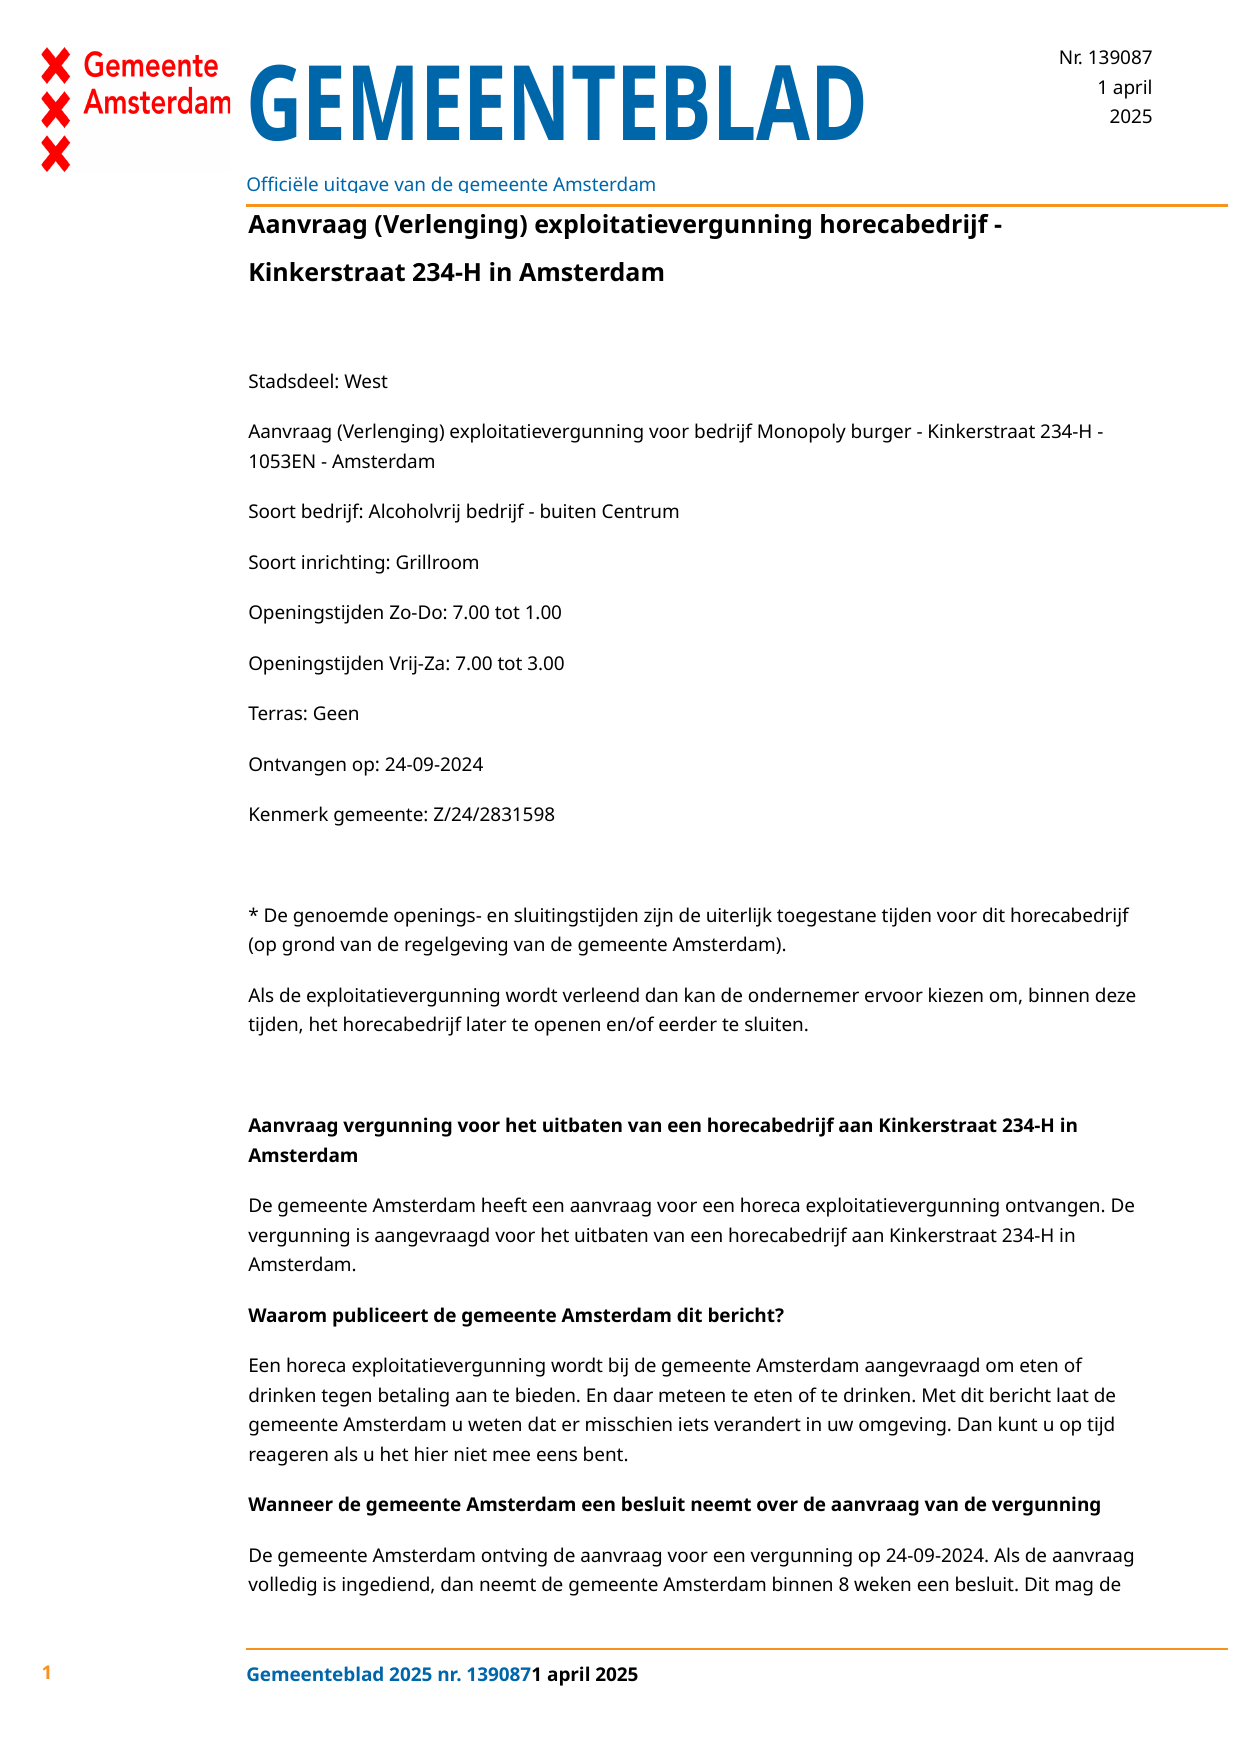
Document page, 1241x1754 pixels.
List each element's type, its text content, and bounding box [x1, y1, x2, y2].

text Kenmerk gemeente: Z/24/2831598 [248, 801, 1152, 827]
text De gemeente Amsterdam ontving de aanvraag voor een vergunning op 24-09-2024. Als de aanvraag volledig is ingediend, dan neemt de gemeente Amsterdam binnen 8 weken een besluit. Dit mag de [248, 1542, 1152, 1597]
text Als de exploitatievergunning wordt verleend dan kan de ondernemer ervoor kiezen om, binnen deze tijden, het horecabedrijf later te openen en/of eerder te sluiten. [248, 982, 1152, 1037]
text Aanvraag (Verlenging) exploitatievergunning horecabedrijf - Kinkerstraat 234-H in Amsterdam [248, 207, 1152, 288]
text Soort bedrijf: Alcoholvrij bedrijf - buiten Centrum [248, 499, 1152, 524]
text Openingstijden Vrij-Za: 7.00 tot 3.00 [248, 650, 1152, 676]
text Terras: Geen [248, 700, 1152, 726]
text Stadsdeel: West [248, 368, 1152, 394]
text * De genoemde openings- en sluitingstijden zijn de uiterlijk toegestane tijden voor dit horecabedrijf (op grond van de regelgeving van de gemeente Amsterdam). [248, 902, 1152, 957]
text Soort inrichting: Grillroom [248, 549, 1152, 575]
text Wanneer de gemeente Amsterdam een besluit neemt over de aanvraag van de vergunning [248, 1492, 1152, 1517]
text Aanvraag vergunning voor het uitbaten van een horecabedrijf aan Kinkerstraat 234-H in Amsterdam [248, 1112, 1152, 1168]
text Openingstijden Zo-Do: 7.00 tot 1.00 [248, 599, 1152, 625]
text Aanvraag (Verlenging) exploitatievergunning voor bedrijf Monopoly burger - Kinkerstraat 234-H - 1053EN - Amsterdam [248, 419, 1152, 474]
text Een horeca exploitatievergunning wordt bij de gemeente Amsterdam aangevraagd om eten of drinken tegen betaling aan te bieden. En daar meteen te eten of te drinken. Met dit bericht laat de gemeente Amsterdam u weten dat er misschien iets verandert in uw omgeving. Dan kunt u op tijd reageren als u het hier niet mee eens bent. [248, 1352, 1152, 1467]
text De gemeente Amsterdam heeft een aanvraag voor een horeca exploitatievergunning ontvangen. De vergunning is aangevraagd voor het uitbaten van een horecabedrijf aan Kinkerstraat 234-H in Amsterdam. [248, 1192, 1152, 1277]
text Ontvangen op: 24-09-2024 [248, 751, 1152, 777]
picture [41, 47, 231, 172]
text Waarom publiceert de gemeente Amsterdam dit bericht? [248, 1302, 1152, 1328]
